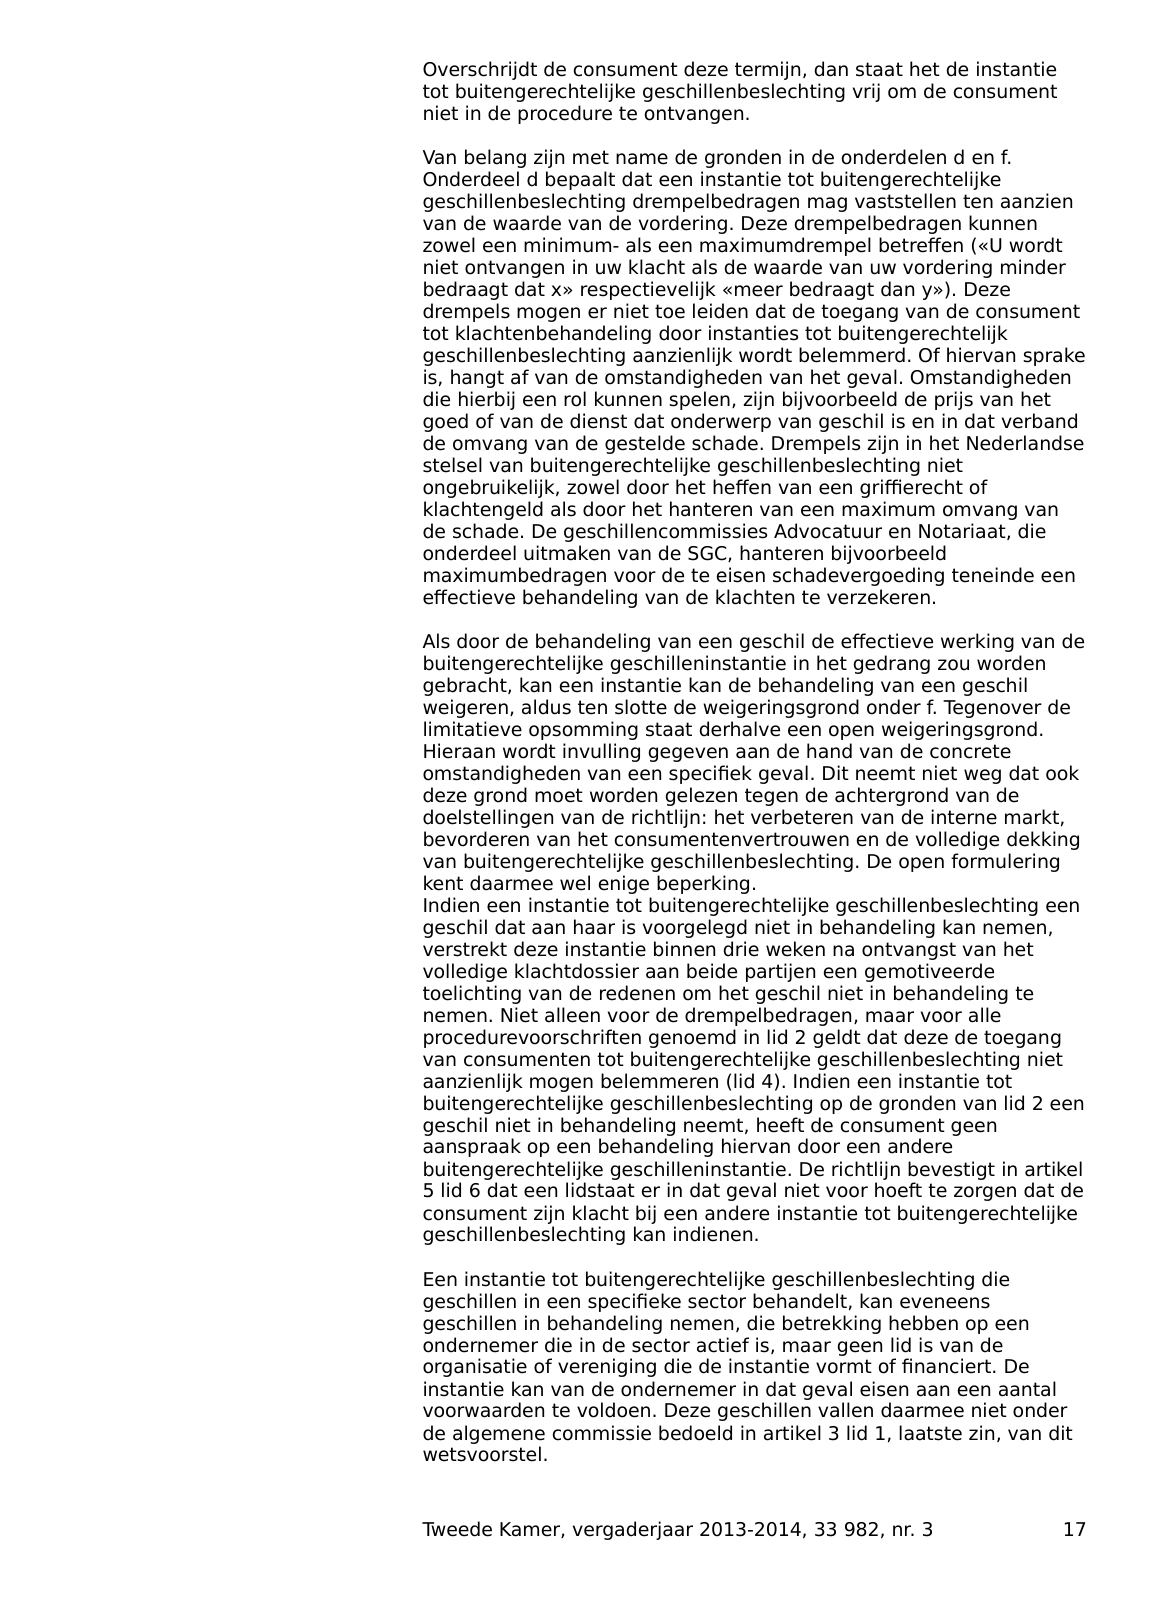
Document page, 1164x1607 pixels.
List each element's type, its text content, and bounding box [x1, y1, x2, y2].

text Een instantie tot buitengerechtelijke geschillenbeslechting die geschillen in een specifieke sector behandelt, kan eveneens geschillen in behandeling nemen, die betrekking hebben op een ondernemer die in de sector actief is, maar geen lid is van de organisatie of vereniging die de instantie vormt of financiert. De instantie kan van de ondernemer in dat geval eisen aan een aantal voorwaarden te voldoen. Deze geschillen vallen daarmee niet onder de algemene commissie bedoeld in artikel 3 lid 1, laatste zin, van dit wetsvoorstel. [422, 1268, 1087, 1466]
text Als door de behandeling van een geschil de effectieve werking van de buitengerechtelijke geschilleninstantie in het gedrang zou worden gebracht, kan een instantie kan de behandeling van een geschil weigeren, aldus ten slotte de weigeringsgrond onder f. Tegenover de limitatieve opsomming staat derhalve een open weigeringsgrond. Hieraan wordt invulling gegeven aan de hand van de concrete omstandigheden van een specifiek geval. Dit neemt niet weg dat ook deze grond moet worden gelezen tegen de achtergrond van de doelstellingen van de richtlijn: het verbeteren van de interne markt, bevorderen van het consumentenvertrouwen en de volledige dekking van buitengerechtelijke geschillenbeslechting. De open formulering kent daarmee wel enige beperking. [422, 631, 1087, 895]
text Van belang zijn met name de gronden in de onderdelen d en f. Onderdeel d bepaalt dat een instantie tot buitengerechtelijke geschillenbeslechting drempelbedragen mag vaststellen ten aanzien van de waarde van de vordering. Deze drempelbedragen kunnen zowel een minimum- als een maximumdrempel betreffen («U wordt niet ontvangen in uw klacht als de waarde van uw vordering minder bedraagt dat x» respectievelijk «meer bedraagt dan y»). Deze drempels mogen er niet toe leiden dat de toegang van de consument tot klachtenbehandeling door instanties tot buitengerechtelijk geschillenbeslechting aanzienlijk wordt belemmerd. Of hiervan sprake is, hangt af van de omstandigheden van het geval. Omstandigheden die hierbij een rol kunnen spelen, zijn bijvoorbeeld de prijs van het goed of van de dienst dat onderwerp van geschil is en in dat verband de omvang van de gestelde schade. Drempels zijn in het Nederlandse stelsel van buitengerechtelijke geschillenbeslechting niet ongebruikelijk, zowel door het heffen van een griffierecht of klachtengeld als door het hanteren van een maximum omvang van de schade. De geschillencommissies Advocatuur en Notariaat, die onderdeel uitmaken van de SGC, hanteren bijvoorbeeld maximumbedragen voor de te eisen schadevergoeding teneinde een effectieve behandeling van de klachten te verzekeren. [422, 147, 1087, 609]
text Overschrijdt de consument deze termijn, dan staat het de instantie tot buitengerechtelijke geschillenbeslechting vrij om de consument niet in de procedure te ontvangen. [422, 59, 1087, 125]
text Indien een instantie tot buitengerechtelijke geschillenbeslechting een geschil dat aan haar is voorgelegd niet in behandeling kan nemen, verstrekt deze instantie binnen drie weken na ontvangst van het volledige klachtdossier aan beide partijen een gemotiveerde toelichting van de redenen om het geschil niet in behandeling te nemen. Niet alleen voor de drempelbedragen, maar voor alle procedurevoorschriften genoemd in lid 2 geldt dat deze de toegang van consumenten tot buitengerechtelijke geschillenbeslechting niet aanzienlijk mogen belemmeren (lid 4). Indien een instantie tot buitengerechtelijke geschillenbeslechting op de gronden van lid 2 een geschil niet in behandeling neemt, heeft de consument geen aanspraak op een behandeling hiervan door een andere buitengerechtelijke geschilleninstantie. De richtlijn bevestigt in artikel 5 lid 6 dat een lidstaat er in dat geval niet voor hoeft te zorgen dat de consument zijn klacht bij een andere instantie tot buitengerechtelijke geschillenbeslechting kan indienen. [422, 895, 1087, 1246]
